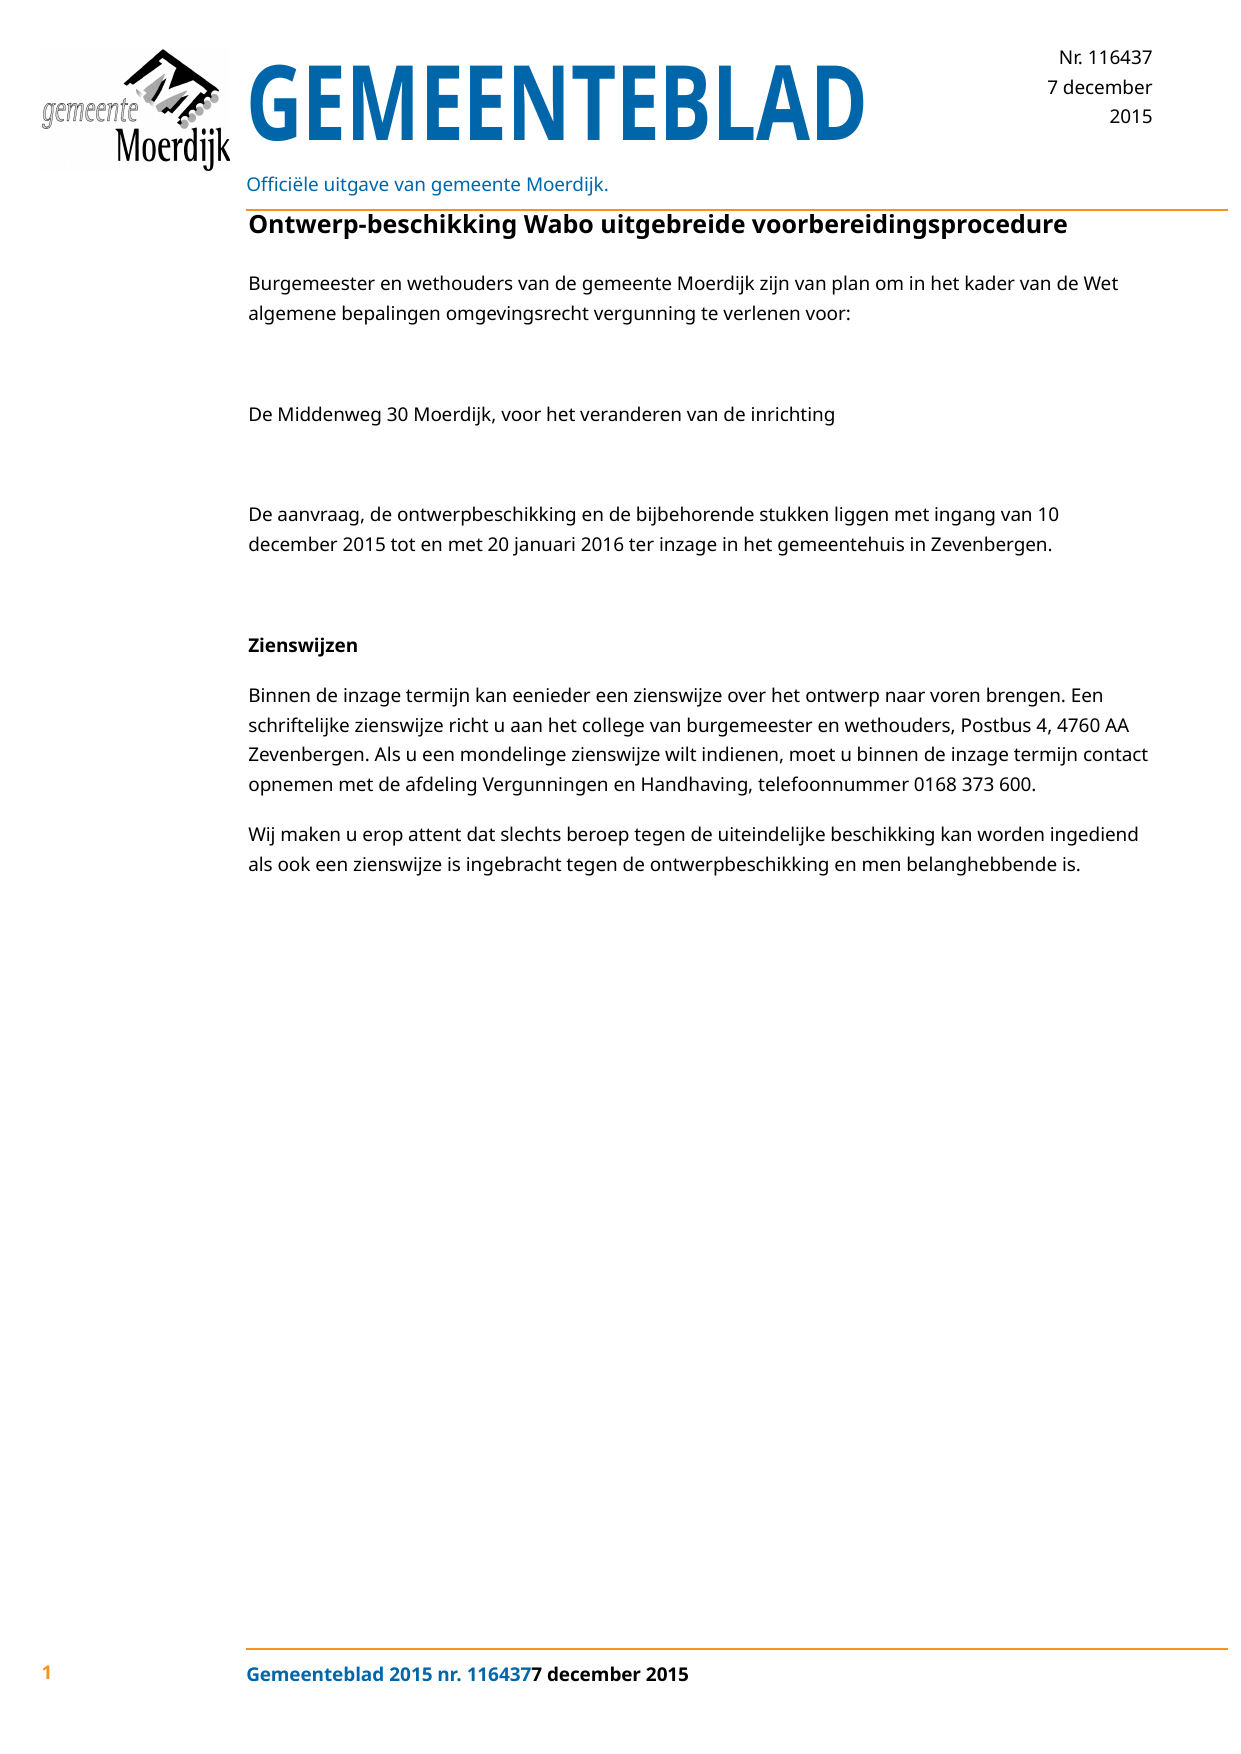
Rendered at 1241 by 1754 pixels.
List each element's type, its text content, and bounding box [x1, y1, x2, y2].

text Ontwerp-beschikking Wabo uitgebreide voorbereidingsprocedure [248, 211, 1152, 241]
picture [41, 47, 231, 172]
text Burgemeester en wethouders van de gemeente Moerdijk zijn van plan om in het kader van de Wet algemene bepalingen omgevingsrecht vergunning te verlenen voor: [248, 270, 1152, 326]
text De aanvraag, de ontwerpbeschikking en de bijbehorende stukken liggen met ingang van 10 december 2015 tot en met 20 januari 2016 ter inzage in het gemeentehuis in Zevenbergen. [248, 502, 1152, 557]
text De Middenweg 30 Moerdijk, voor het veranderen van de inrichting [248, 401, 1152, 426]
text Binnen de inzage termijn kan eenieder een zienswijze over het ontwerp naar voren brengen. Een schriftelijke zienswijze richt u aan het college van burgemeester en wethouders, Postbus 4, 4760 AA Zevenbergen. Als u een mondelinge zienswijze wilt indienen, moet u binnen de inzage termijn contact opnemen met de afdeling Vergunningen en Handhaving, telefoonnummer 0168 373 600. [248, 682, 1152, 797]
text Wij maken u erop attent dat slechts beroep tegen de uiteindelijke beschikking kan worden ingediend als ook een zienswijze is ingebracht tegen de ontwerpbeschikking en men belanghebbende is. [248, 822, 1152, 877]
text Zienswijzen [248, 632, 1152, 658]
